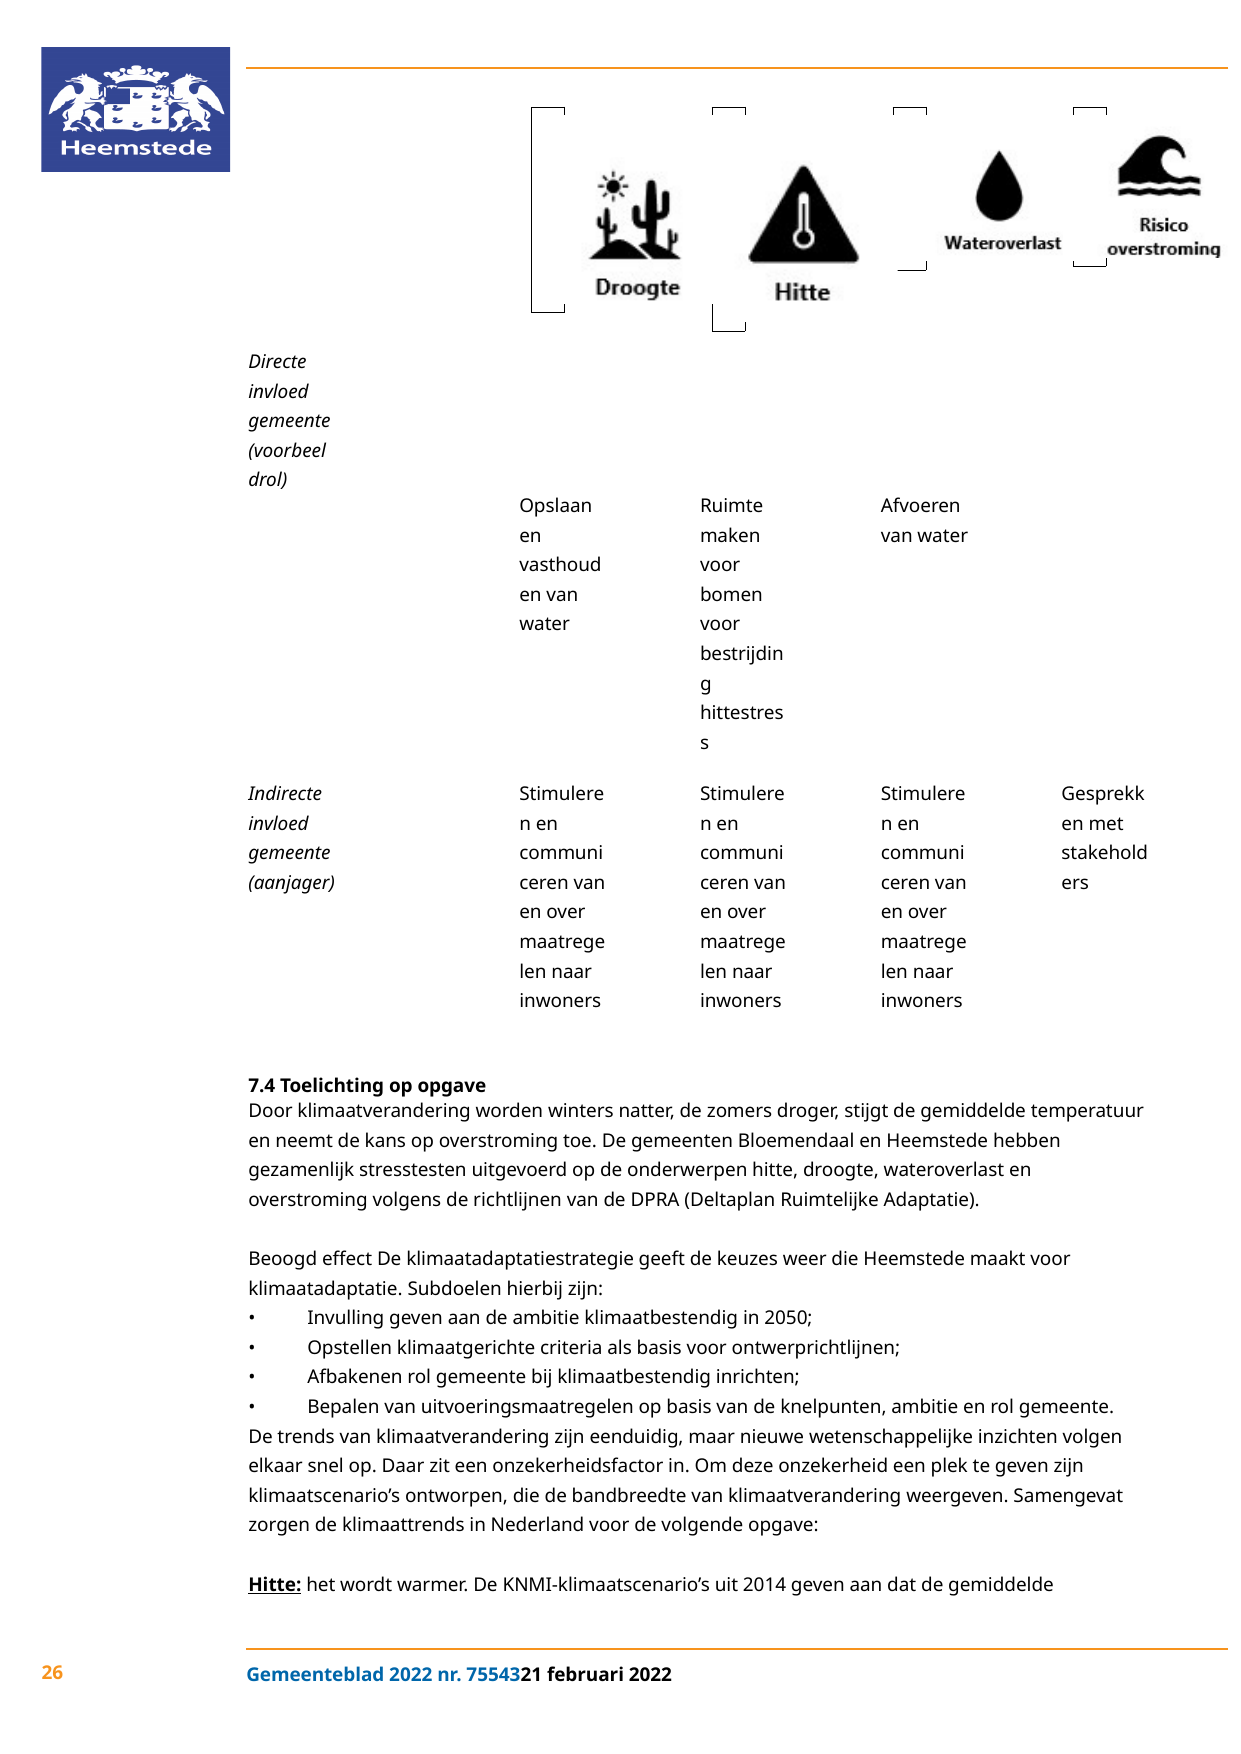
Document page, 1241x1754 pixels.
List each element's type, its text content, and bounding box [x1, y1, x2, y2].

table_header [700, 95, 790, 115]
table_header [532, 304, 564, 312]
table_cell Opslaan en vasthouden van water [519, 492, 609, 755]
table_cell [790, 1013, 881, 1039]
table_cell Gesprekken met stakeholders [1061, 780, 1152, 1013]
table_cell [971, 755, 1061, 780]
table_cell [429, 780, 519, 1013]
text De trends van klimaatverandering zijn eenduidig, maar nieuwe wetenschappelijke inzichten volgen elkaar snel op. Daar zit een onzekerheidsfactor in. Om deze onzekerheid een plek te geven zijn klimaatscenario’s ontworpen, die de bandbreedte van klimaatverandering weergeven. Samengevat zorgen de klimaattrends in Nederland voor de volgende opgave: [248, 1423, 1152, 1537]
table_header [700, 304, 790, 348]
text Beoogd effect De klimaatadaptatiestrategie geeft de keuzes weer die Heemstede maakt voor klimaatadaptatie. Subdoelen hierbij zijn: [248, 1245, 1152, 1301]
table_header [532, 108, 564, 303]
table_cell [338, 492, 429, 755]
table_cell Directe invloed gemeente (voorbeeldrol) [248, 348, 338, 492]
table_cell [1061, 755, 1152, 780]
text 7.4 Toelichting op opgave [248, 1072, 1152, 1097]
table_header [790, 95, 881, 115]
table_cell [609, 755, 700, 780]
table_header [1074, 108, 1106, 115]
table_header [429, 95, 519, 348]
list Bepalen van uitvoeringsmaatregelen op basis van de knelpunten, ambitie en rol gemeente. [248, 1393, 1152, 1419]
table_header [609, 95, 700, 115]
table_cell [971, 780, 1061, 1013]
table_header [971, 95, 1061, 115]
table_header [338, 95, 429, 348]
table_cell [609, 1013, 700, 1039]
table_header [609, 304, 700, 348]
table_header [1061, 95, 1152, 115]
table_header [713, 108, 745, 331]
table_cell [338, 780, 429, 1013]
table_cell [1061, 492, 1152, 755]
table_cell [790, 755, 881, 780]
table_cell [429, 348, 519, 492]
table_cell Stimuleren en communiceren van en over maatregelen naar inwoners [519, 780, 609, 1013]
table_cell [881, 348, 971, 492]
table_cell [700, 348, 790, 492]
table_cell [971, 492, 1061, 755]
picture [720, 115, 898, 322]
table_cell [248, 1013, 338, 1039]
table_cell Ruimte maken voor bomen voor bestrijding hittestress [700, 492, 790, 755]
table_cell [790, 780, 881, 1013]
table_cell Stimuleren en communiceren van en over maatregelen naar inwoners [700, 780, 790, 1013]
table_cell [429, 755, 519, 780]
text Door klimaatverandering worden winters natter, de zomers droger, stijgt de gemiddelde temperatuur en neemt de kans op overstroming toe. De gemeenten Bloemendaal en Heemstede hebben gezamenlijk stresstesten uitgevoerd op de onderwerpen hitte, droogte, wateroverlast en overstroming volgens de richtlijnen van de DPRA (Deltaplan Ruimtelijke Adaptatie). [248, 1097, 1152, 1212]
table_cell Indirecte invloed gemeente (aanjager) [248, 780, 338, 1013]
table_cell [248, 492, 338, 755]
table_header [519, 95, 609, 303]
list Afbakenen rol gemeente bij klimaatbestendig inrichten; [248, 1364, 1152, 1389]
table_cell [519, 1013, 609, 1039]
text Hitte: het wordt warmer. De KNMI-klimaatscenario’s uit 2014 geven aan dat de gemiddelde [248, 1571, 1152, 1597]
table_cell [1061, 348, 1152, 492]
picture [41, 47, 231, 172]
table_header [881, 108, 971, 348]
table_cell [609, 348, 700, 492]
table_header [1061, 258, 1152, 348]
table_cell [971, 348, 1061, 492]
table_cell [519, 348, 609, 492]
picture [539, 115, 718, 304]
table_cell Stimuleren en communiceren van en over maatregelen naar inwoners [881, 780, 971, 1013]
table_cell [429, 492, 519, 755]
table_cell [338, 348, 429, 492]
table_cell [881, 755, 971, 780]
list Opstellen klimaatgerichte criteria als basis voor ontwerprichtlijnen; [248, 1334, 1152, 1360]
table_cell [609, 780, 700, 1013]
table_cell [609, 492, 700, 755]
table_cell [338, 1013, 429, 1039]
table_cell [971, 1013, 1061, 1039]
table_header [248, 95, 338, 348]
table_cell [519, 755, 609, 780]
table_cell [881, 1013, 971, 1039]
table_header [971, 261, 1061, 348]
list Invulling geven aan de ambitie klimaatbestendig in 2050; [248, 1304, 1152, 1330]
table_header [790, 322, 881, 348]
picture [901, 115, 1240, 261]
table_cell [790, 348, 881, 492]
table_cell Afvoeren van water [881, 492, 971, 755]
table_cell [429, 1013, 519, 1039]
table_cell [248, 755, 338, 780]
table_cell [700, 755, 790, 780]
table_cell [1061, 1013, 1152, 1039]
table_header [881, 95, 971, 115]
table_cell [700, 1013, 790, 1039]
table_header [519, 304, 609, 348]
table_header [1074, 258, 1106, 266]
table_cell [790, 492, 881, 755]
table_cell [338, 755, 429, 780]
